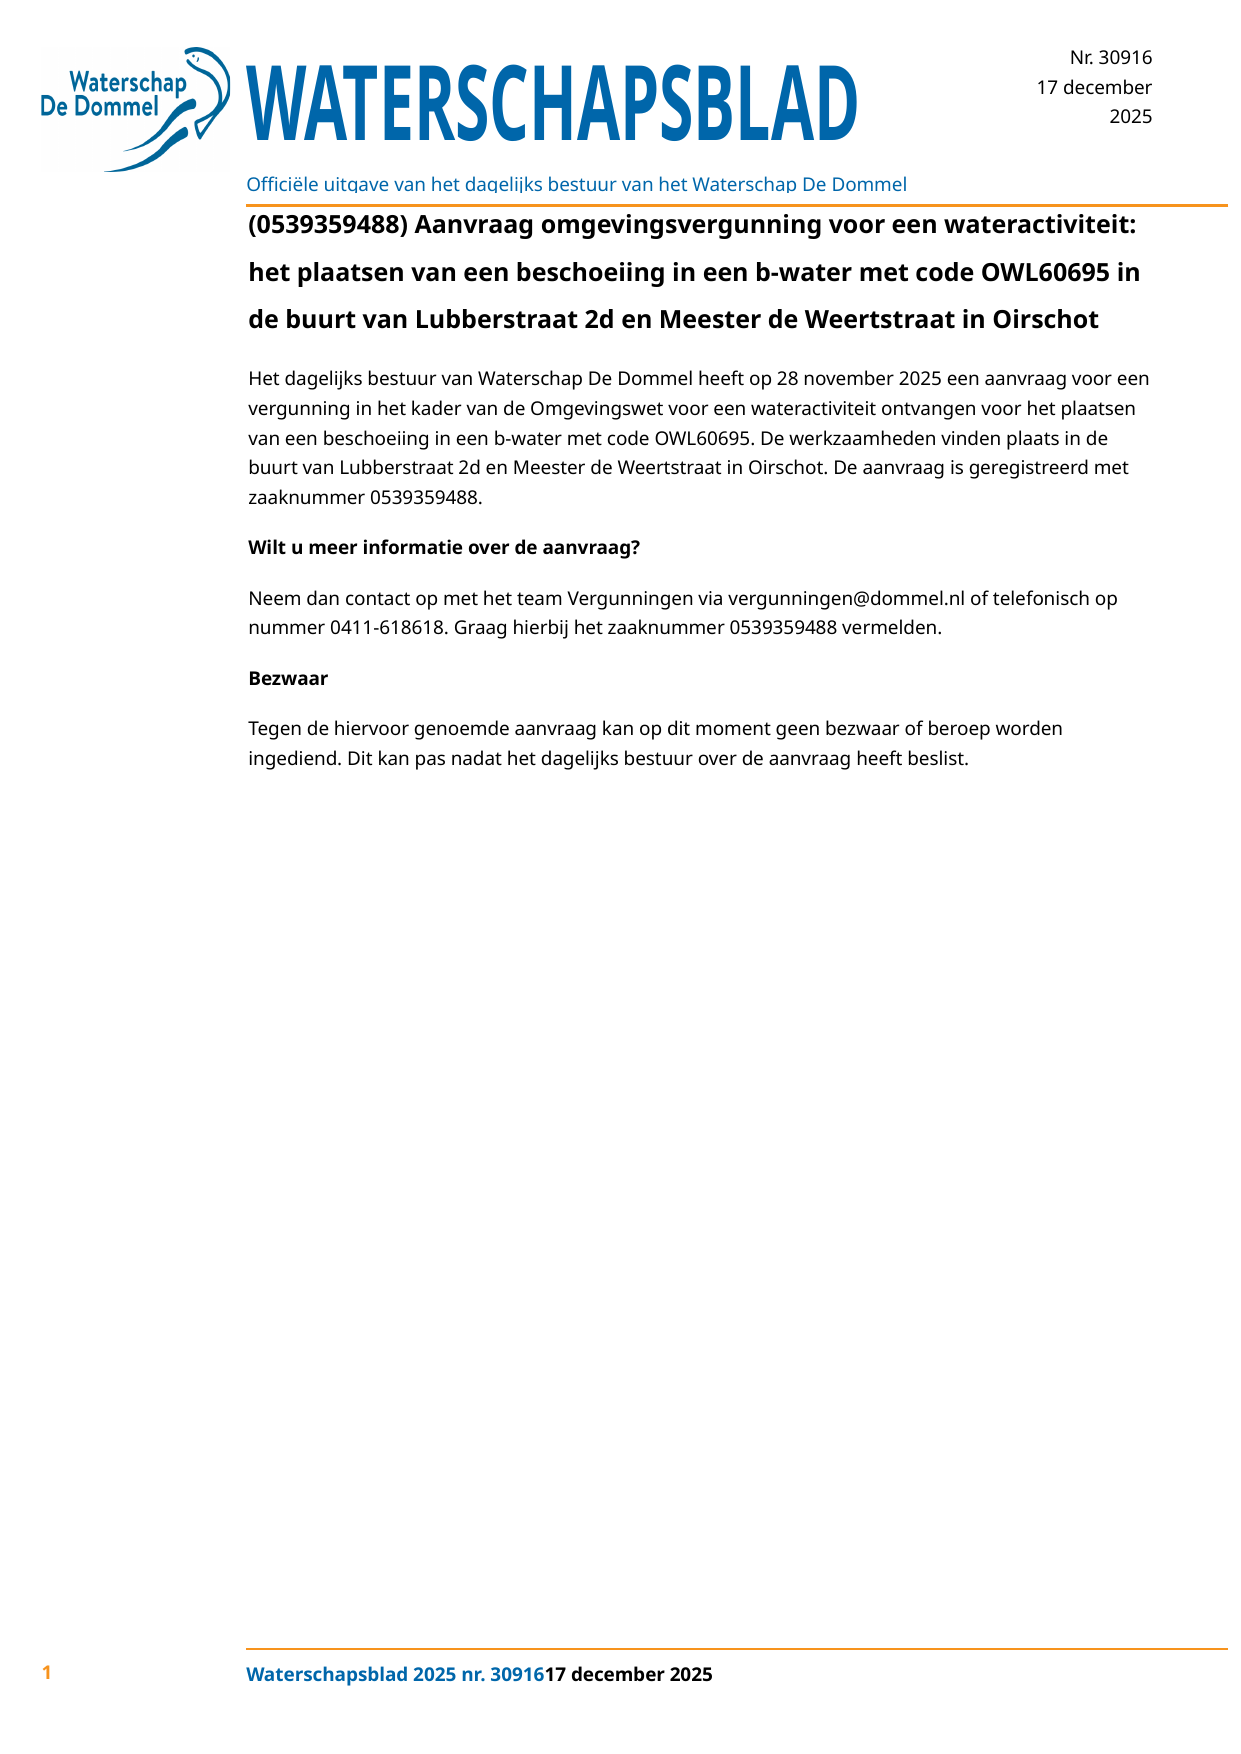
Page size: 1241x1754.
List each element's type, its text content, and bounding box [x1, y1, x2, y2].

text (0539359488) Aanvraag omgevingsvergunning voor een wateractiviteit: het plaatsen van een beschoeiing in een b-water met code OWL60695 in de buurt van Lubberstraat 2d en Meester de Weertstraat in Oirschot [248, 207, 1152, 336]
picture [45, 99, 51, 111]
picture [198, 118, 210, 131]
text Het dagelijks bestuur van Waterschap De Dommel heeft op 28 november 2025 een aanvraag voor een vergunning in het kader van de Omgevingswet voor een wateractiviteit ontvangen voor het plaatsen van een beschoeiing in een b-water met code OWL60695. De werkzaamheden vinden plaats in de buurt van Lubberstraat 2d en Meester de Weertstraat in Oirschot. De aanvraag is geregistreerd met zaaknummer 0539359488. [248, 366, 1152, 509]
picture [41, 47, 231, 172]
text Neem dan contact op met het team Vergunningen via vergunningen@dommel.nl of telefonisch op nummer 0411-618618. Graag hierbij het zaaknummer 0539359488 vermelden. [248, 585, 1152, 640]
text Wilt u meer informatie over de aanvraag? [248, 534, 1152, 560]
picture [204, 47, 231, 76]
text Bezwaar [248, 665, 1152, 690]
text Tegen de hiervoor genoemde aanvraag kan op dit moment geen bezwaar of beroep worden ingediend. Dit kan pas nadat het dagelijks bestuur over de aanvraag heeft beslist. [248, 715, 1152, 770]
